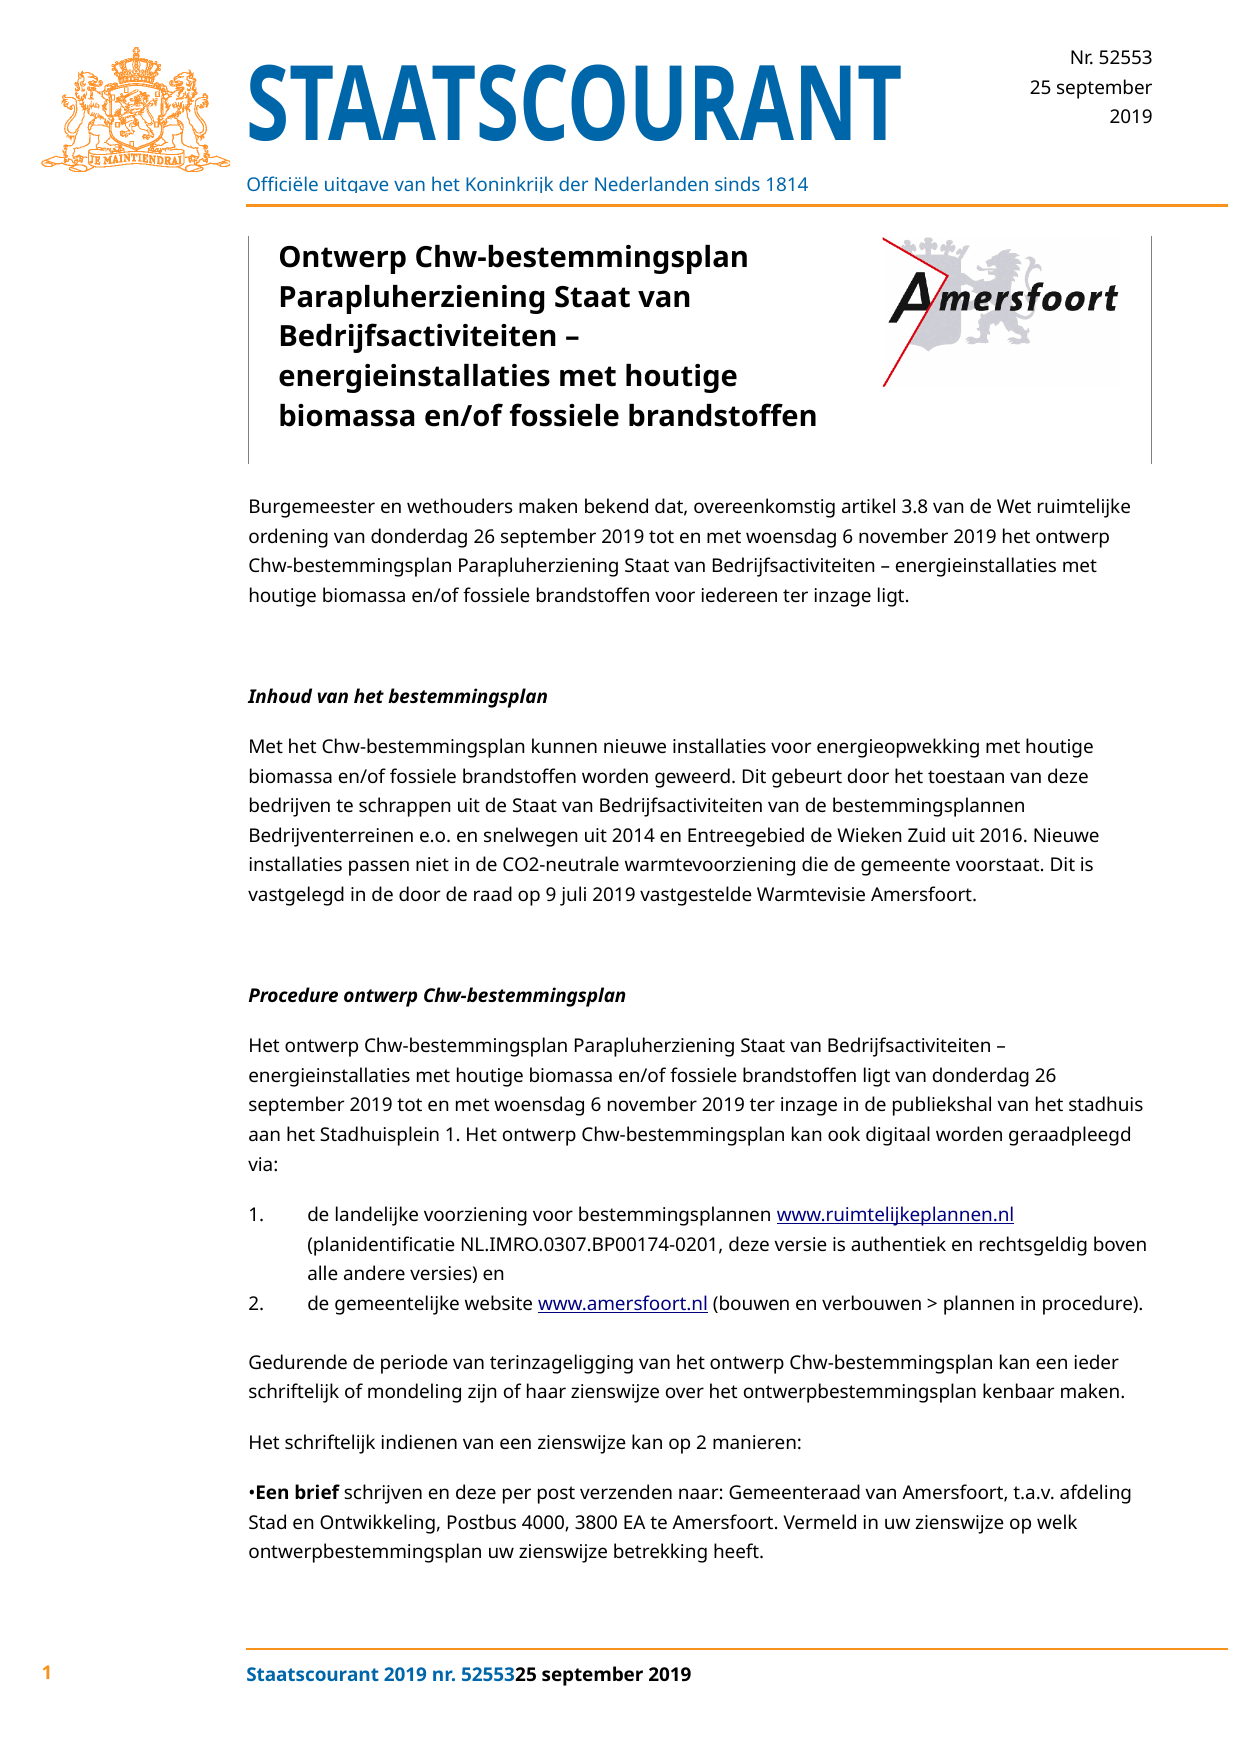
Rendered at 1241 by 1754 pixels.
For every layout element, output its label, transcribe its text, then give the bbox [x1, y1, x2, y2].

text Met het Chw-bestemmingsplan kunnen nieuwe installaties voor energieopwekking met houtige biomassa en/of fossiele brandstoffen worden geweerd. Dit gebeurt door het toestaan van deze bedrijven te schrappen uit de Staat van Bedrijfsactiviteiten van de bestemmingsplannen Bedrijventerreinen e.o. en snelwegen uit 2014 en Entreegebied de Wieken Zuid uit 2016. Nieuwe installaties passen niet in de CO2-neutrale warmtevoorziening die de gemeente voorstaat. Dit is vastgelegd in de door de raad op 9 juli 2019 vastgestelde Warmtevisie Amersfoort. [248, 733, 1152, 907]
table_header [850, 236, 1151, 464]
text Inhoud van het bestemmingsplan [248, 683, 1152, 709]
picture [882, 236, 1119, 387]
text Burgemeester en wethouders maken bekend dat, overeenkomstig artikel 3.8 van de Wet ruimtelijke ordening van donderdag 26 september 2019 tot en met woensdag 6 november 2019 het ontwerp Chw-bestemmingsplan Parapluherziening Staat van Bedrijfsactiviteiten – energieinstallaties met houtige biomassa en/of fossiele brandstoffen voor iedereen ter inzage ligt. [248, 493, 1152, 608]
list de landelijke voorziening voor bestemmingsplannen www.ruimtelijkeplannen.nl (planidentificatie NL.IMRO.0307.BP00174-0201, deze versie is authentiek en rechtsgeldig boven alle andere versies) en [248, 1201, 1152, 1286]
text Gedurende de periode van terinzageligging van het ontwerp Chw-bestemmingsplan kan een ieder schriftelijk of mondeling zijn of haar zienswijze over het ontwerpbestemmingsplan kenbaar maken. [248, 1349, 1152, 1404]
list de gemeentelijke website www.amersfoort.nl (bouwen en verbouwen > plannen in procedure). [248, 1290, 1152, 1316]
text Het schriftelijk indienen van een zienswijze kan op 2 manieren: [248, 1429, 1152, 1455]
text Het ontwerp Chw-bestemmingsplan Parapluherziening Staat van Bedrijfsactiviteiten – energieinstallaties met houtige biomassa en/of fossiele brandstoffen ligt van donderdag 26 september 2019 tot en met woensdag 6 november 2019 ter inzage in de publiekshal van het stadhuis aan het Stadhuisplein 1. Het ontwerp Chw-bestemmingsplan kan ook digitaal worden geraadpleegd via: [248, 1032, 1152, 1177]
text Procedure ontwerp Chw-bestemmingsplan [248, 982, 1152, 1008]
text •Een brief schrijven en deze per post verzenden naar: Gemeenteraad van Amersfoort, t.a.v. afdeling Stad en Ontwikkeling, Postbus 4000, 3800 EA te Amersfoort. Vermeld in uw zienswijze op welk ontwerpbestemmingsplan uw zienswijze betrekking heeft. [248, 1479, 1152, 1564]
picture [41, 47, 231, 172]
table_header Ontwerp Chw-bestemmingsplan Parapluherziening Staat van Bedrijfsactiviteiten – energieinstallaties met houtige biomassa en/of fossiele brandstoffen [249, 236, 850, 464]
